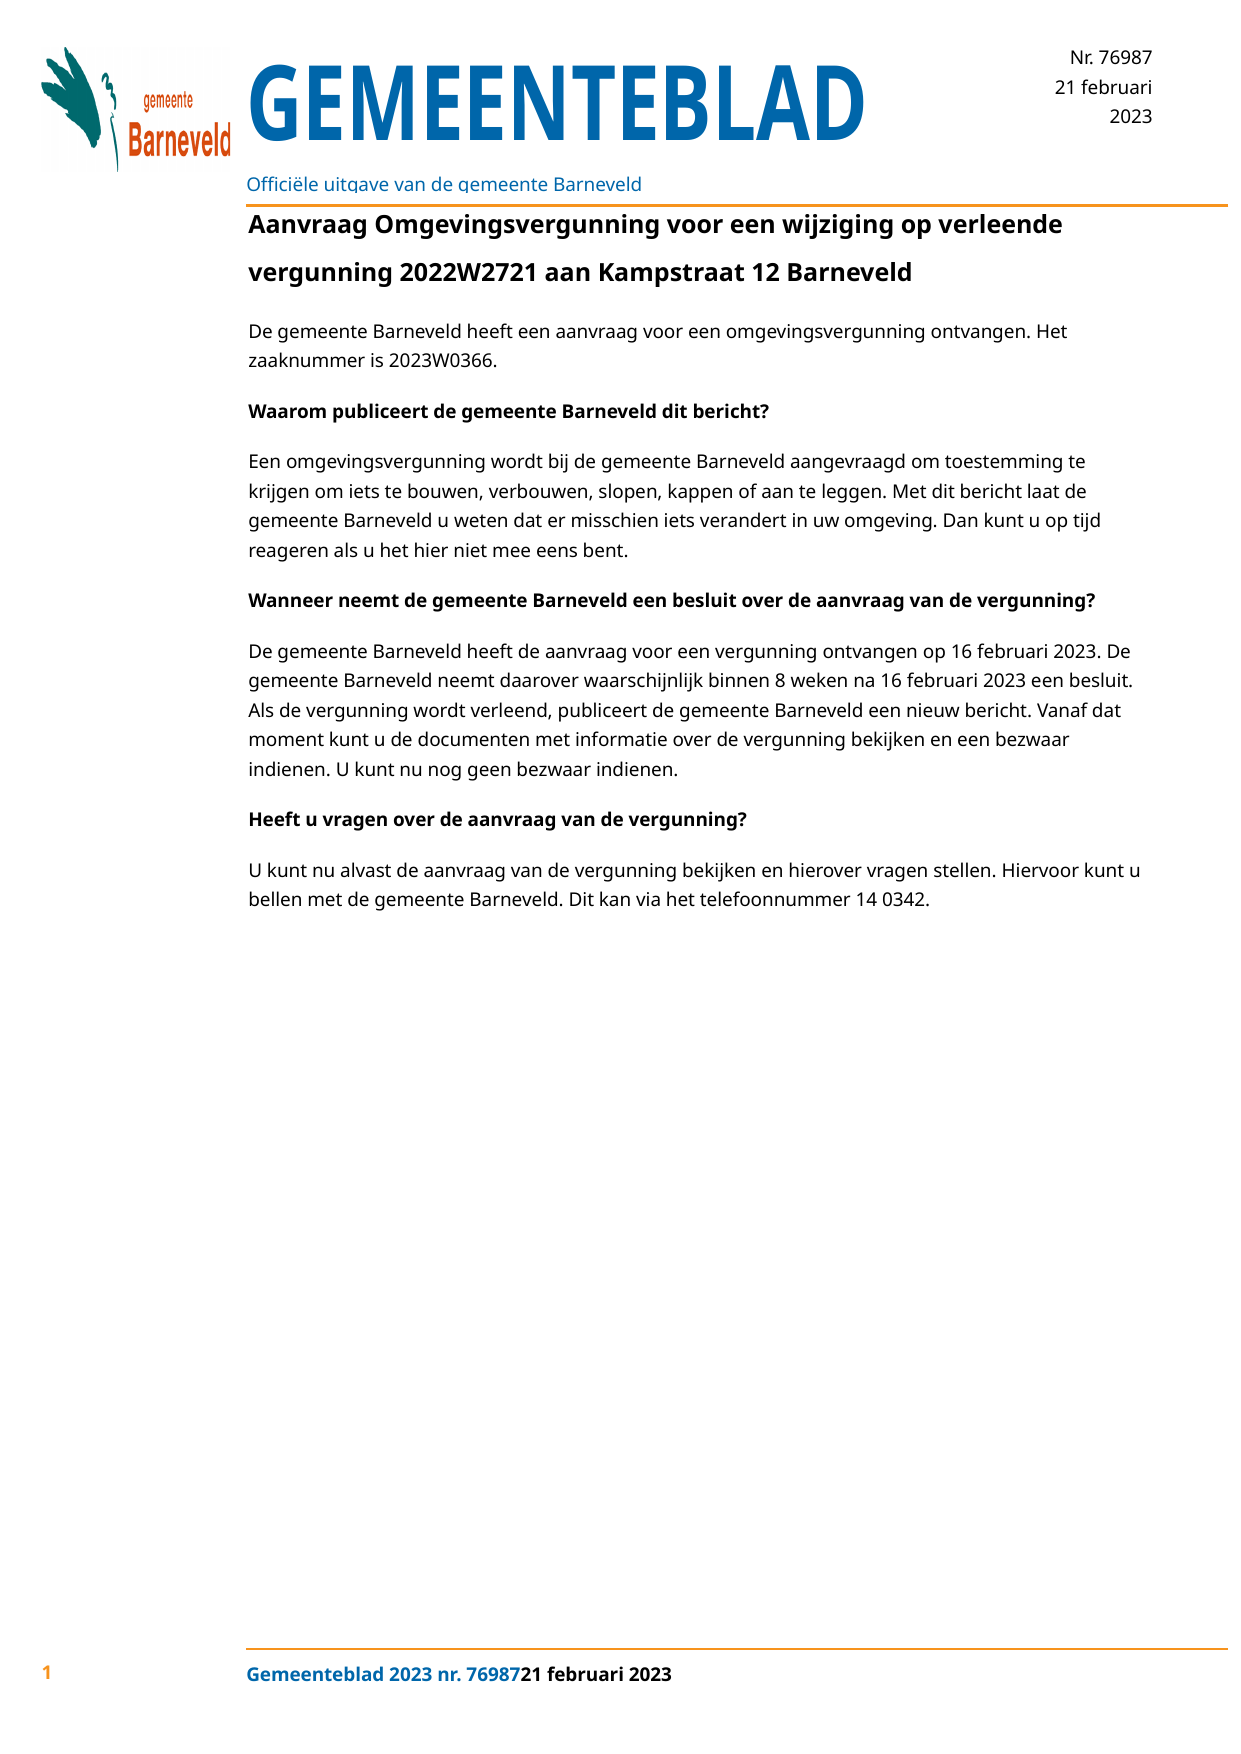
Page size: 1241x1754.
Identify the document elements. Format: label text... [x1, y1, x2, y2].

text De gemeente Barneveld heeft een aanvraag voor een omgevingsvergunning ontvangen. Het zaaknummer is 2023W0366. [248, 318, 1152, 373]
text Aanvraag Omgevingsvergunning voor een wijziging op verleende vergunning 2022W2721 aan Kampstraat 12 Barneveld [248, 207, 1152, 288]
picture [41, 47, 231, 172]
text Een omgevingsvergunning wordt bij de gemeente Barneveld aangevraagd om toestemming te krijgen om iets te bouwen, verbouwen, slopen, kappen of aan te leggen. Met dit bericht laat de gemeente Barneveld u weten dat er misschien iets verandert in uw omgeving. Dan kunt u op tijd reageren als u het hier niet mee eens bent. [248, 448, 1152, 563]
text Wanneer neemt de gemeente Barneveld een besluit over de aanvraag van de vergunning? [248, 587, 1152, 613]
text U kunt nu alvast de aanvraag van de vergunning bekijken en hierover vragen stellen. Hiervoor kunt u bellen met de gemeente Barneveld. Dit kan via het telefoonnummer 14 0342. [248, 857, 1152, 912]
text De gemeente Barneveld heeft de aanvraag voor een vergunning ontvangen op 16 februari 2023. De gemeente Barneveld neemt daarover waarschijnlijk binnen 8 weken na 16 februari 2023 een besluit. Als de vergunning wordt verleend, publiceert de gemeente Barneveld een nieuw bericht. Vanaf dat moment kunt u de documenten met informatie over de vergunning bekijken en een bezwaar indienen. U kunt nu nog geen bezwaar indienen. [248, 638, 1152, 782]
text Heeft u vragen over de aanvraag van de vergunning? [248, 807, 1152, 832]
text Waarom publiceert de gemeente Barneveld dit bericht? [248, 398, 1152, 424]
